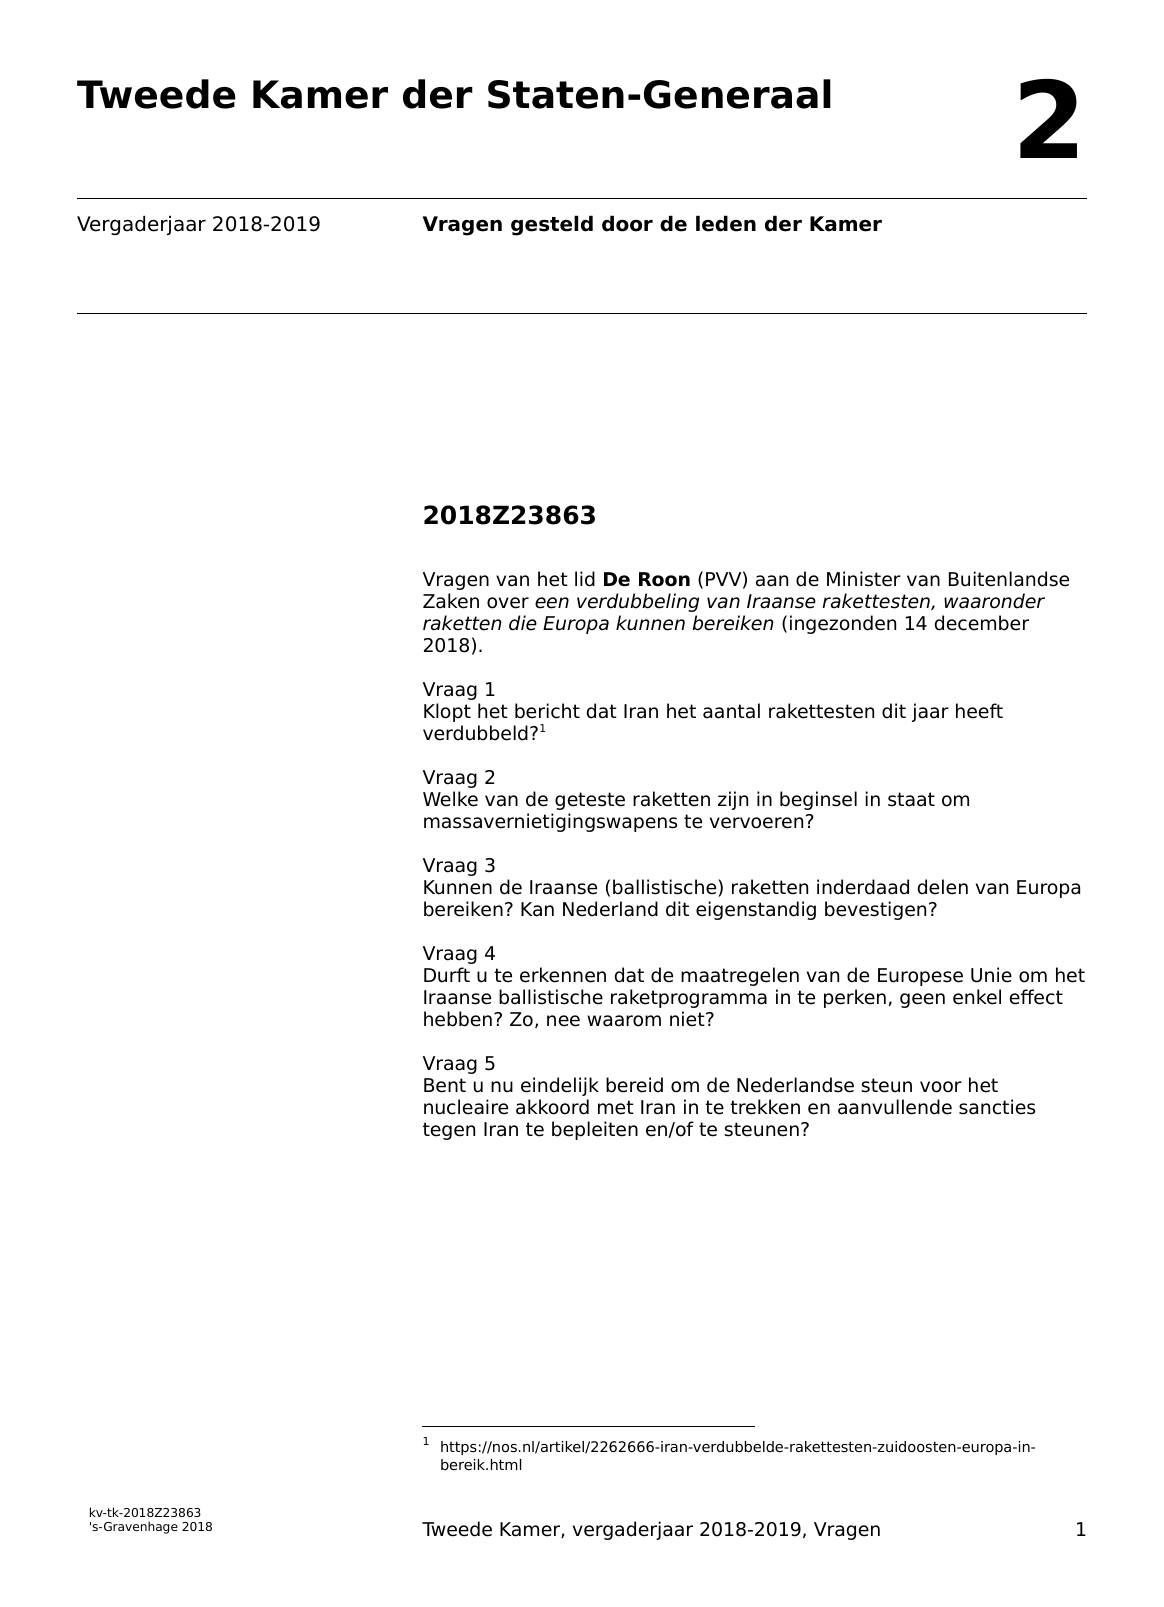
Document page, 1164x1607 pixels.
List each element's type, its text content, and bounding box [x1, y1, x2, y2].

text https://nos.nl/artikel/2262666-iran-verdubbelde-rakettesten-zuidoosten-europa-in-bereik.html [422, 1435, 1087, 1474]
text Vraag 4 [422, 943, 1087, 965]
table_cell Vergaderjaar 2018-2019 [77, 199, 422, 313]
table_header Tweede Kamer der Staten-Generaal [77, 59, 886, 198]
text Vraag 2 [422, 767, 1087, 789]
text 's-Gravenhage 2018 [88, 1520, 323, 1534]
text Vraag 1 [422, 679, 1087, 701]
text Vragen van het lid De Roon (PVV) aan de Minister van Buitenlandse Zaken over een verdubbeling van Iraanse rakettesten, waaronder raketten die Europa kunnen bereiken (ingezonden 14 december 2018). [422, 569, 1087, 657]
text Kunnen de Iraanse (ballistische) raketten inderdaad delen van Europa bereiken? Kan Nederland dit eigenstandig bevestigen? [422, 877, 1087, 921]
table_cell Vragen gesteld door de leden der Kamer [422, 199, 1087, 313]
text Welke van de geteste raketten zijn in beginsel in staat om massavernietigingswapens te vervoeren? [422, 789, 1087, 833]
text Durft u te erkennen dat de maatregelen van de Europese Unie om het Iraanse ballistische raketprogramma in te perken, geen enkel effect hebben? Zo, nee waarom niet? [422, 965, 1087, 1031]
text 2018Z23863 [422, 501, 1087, 531]
text Vraag 5 [422, 1053, 1087, 1075]
text Bent u nu eindelijk bereid om de Nederlandse steun voor het nucleaire akkoord met Iran in te trekken en aanvullende sancties tegen Iran te bepleiten en/of te steunen? [422, 1075, 1087, 1141]
text Klopt het bericht dat Iran het aantal rakettesten dit jaar heeft verdubbeld? [422, 701, 1087, 745]
text kv-tk-2018Z23863 [88, 1506, 323, 1520]
table_header 2 [886, 59, 1087, 198]
text Vraag 3 [422, 855, 1087, 877]
